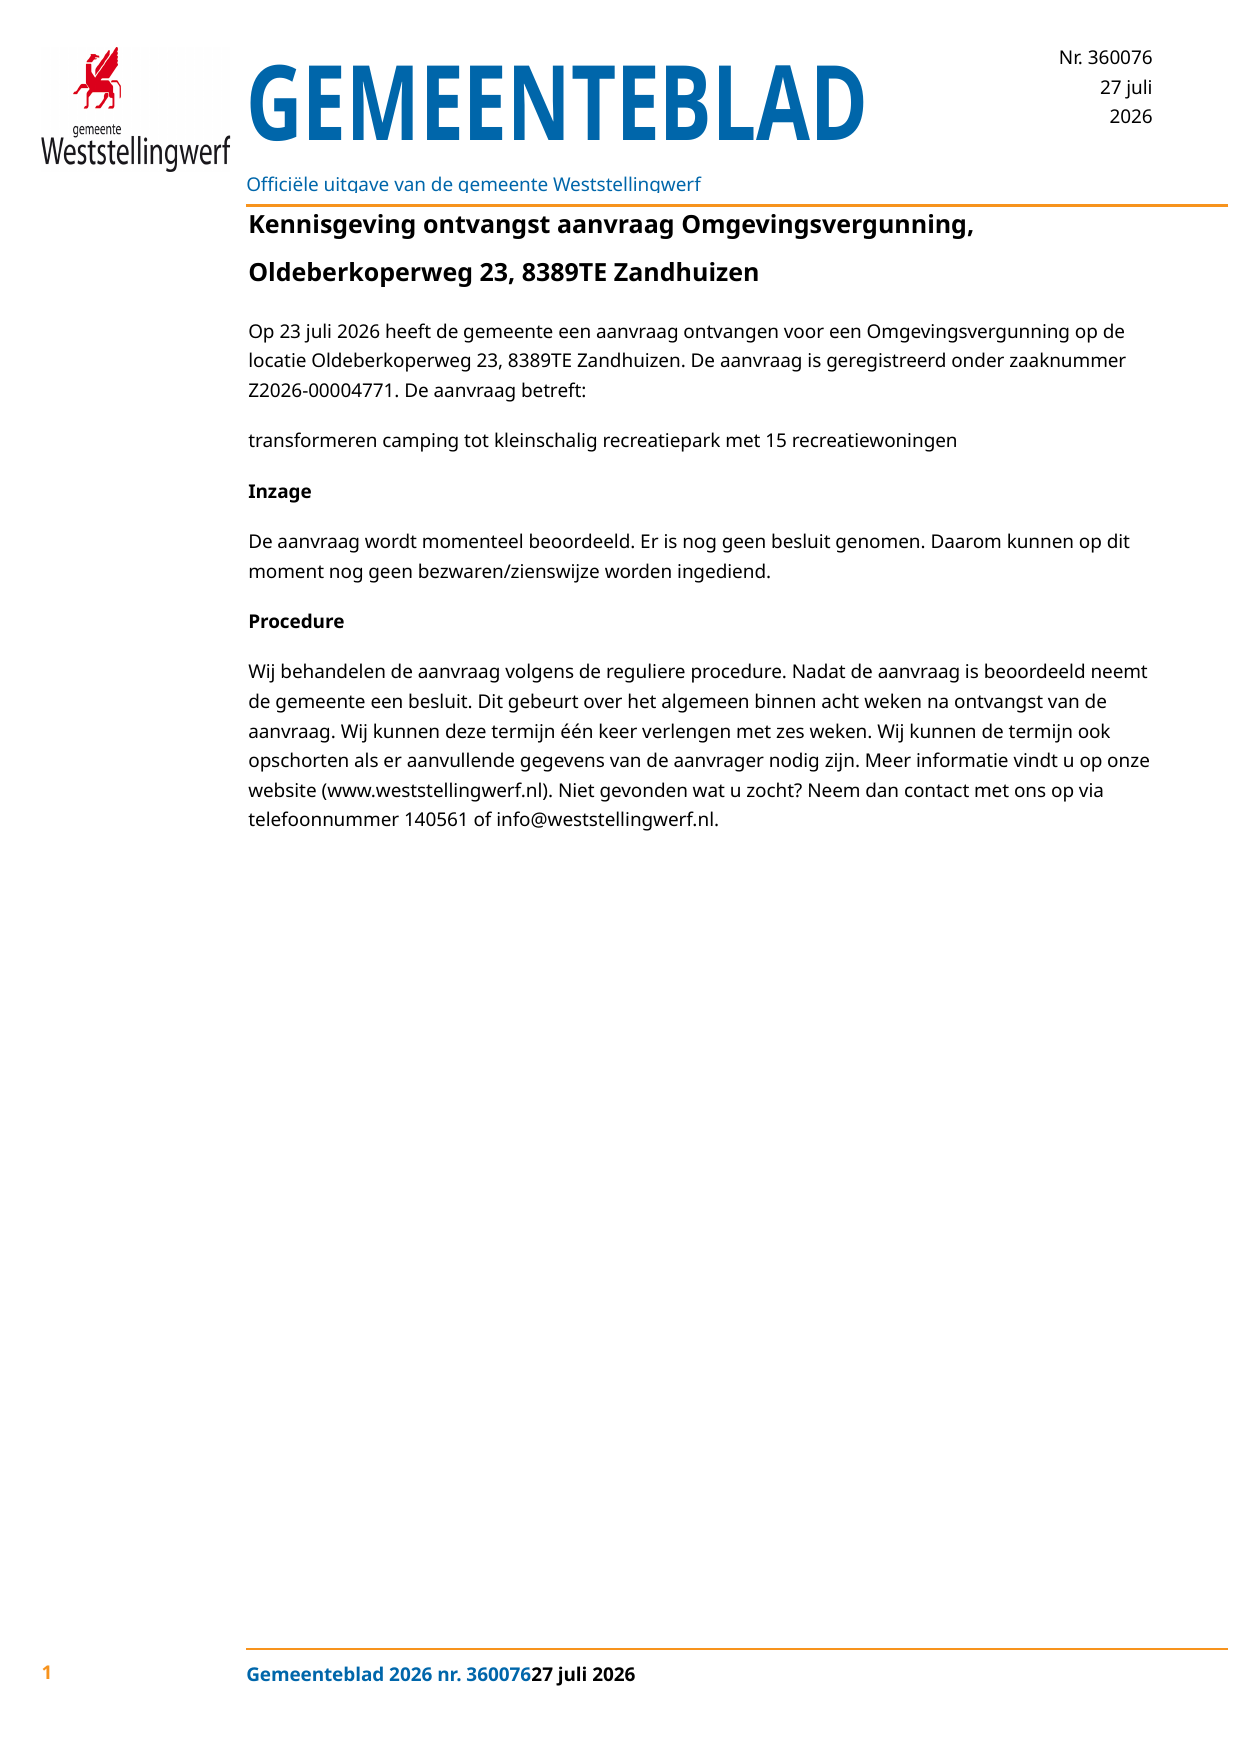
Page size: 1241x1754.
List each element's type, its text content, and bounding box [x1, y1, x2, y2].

text transformeren camping tot kleinschalig recreatiepark met 15 recreatiewoningen [248, 427, 1152, 453]
text Wij behandelen de aanvraag volgens de reguliere procedure. Nadat de aanvraag is beoordeeld neemt de gemeente een besluit. Dit gebeurt over het algemeen binnen acht weken na ontvangst van de aanvraag. Wij kunnen deze termijn één keer verlengen met zes weken. Wij kunnen de termijn ook opschorten als er aanvullende gegevens van de aanvrager nodig zijn. Meer informatie vindt u op onze website (www.weststellingwerf.nl). Niet gevonden wat u zocht? Neem dan contact met ons op via telefoonnummer 140561 of info@weststellingwerf.nl. [248, 659, 1152, 832]
picture [41, 47, 231, 172]
text Procedure [248, 608, 1152, 634]
text De aanvraag wordt momenteel beoordeeld. Er is nog geen besluit genomen. Daarom kunnen op dit moment nog geen bezwaren/zienswijze worden ingediend. [248, 528, 1152, 584]
text Kennisgeving ontvangst aanvraag Omgevingsvergunning, Oldeberkoperweg 23, 8389TE Zandhuizen [248, 207, 1152, 288]
text Inzage [248, 478, 1152, 504]
text Op 23 juli 2026 heeft de gemeente een aanvraag ontvangen voor een Omgevingsvergunning op de locatie Oldeberkoperweg 23, 8389TE Zandhuizen. De aanvraag is geregistreerd onder zaaknummer Z2026-00004771. De aanvraag betreft: [248, 318, 1152, 403]
